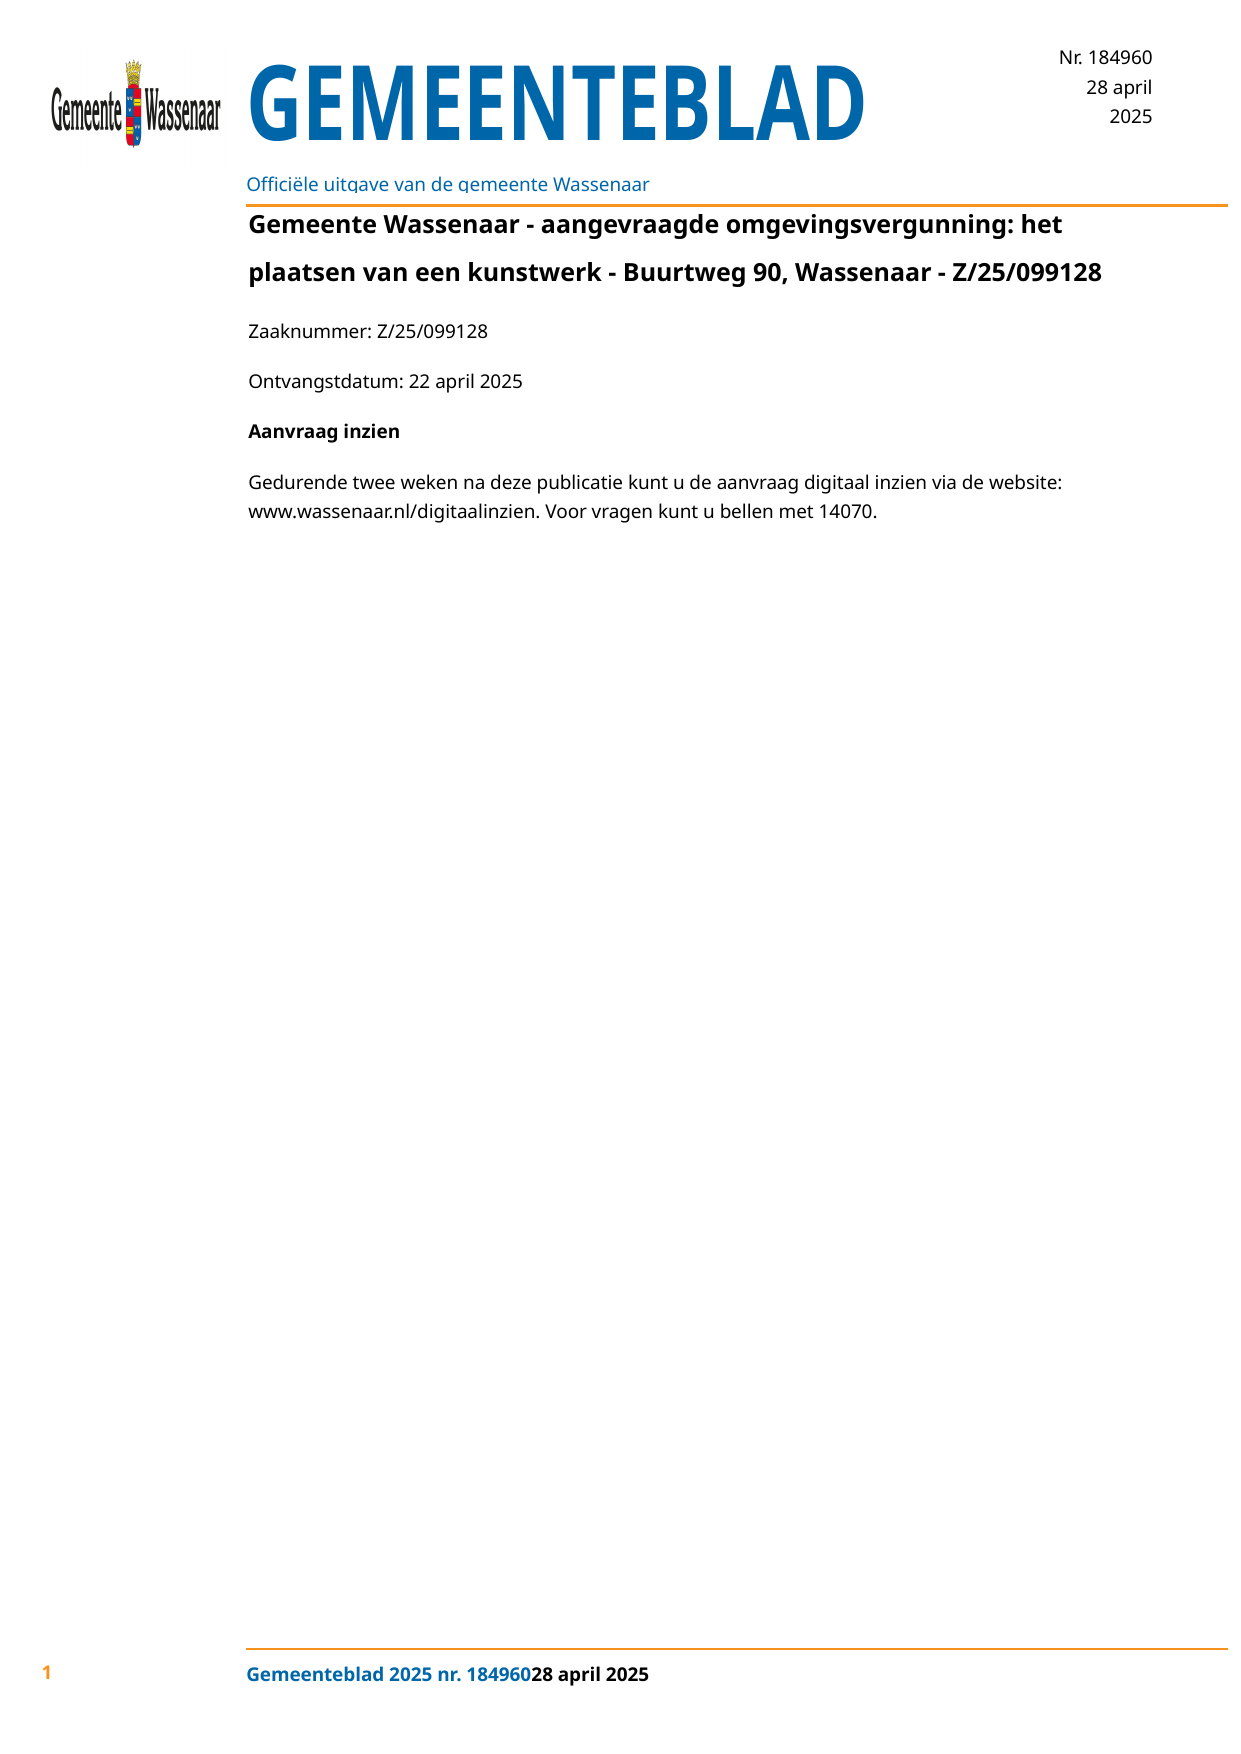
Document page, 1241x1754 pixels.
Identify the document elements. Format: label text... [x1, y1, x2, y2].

picture [41, 47, 231, 172]
text Gedurende twee weken na deze publicatie kunt u de aanvraag digitaal inzien via de website: www.wassenaar.nl/digitaalinzien. Voor vragen kunt u bellen met 14070. [248, 469, 1152, 524]
text Aanvraag inzien [248, 419, 1152, 444]
text Gemeente Wassenaar - aangevraagde omgevingsvergunning: het plaatsen van een kunstwerk - Buurtweg 90, Wassenaar - Z/25/099128 [248, 207, 1152, 288]
text Ontvangstdatum: 22 april 2025 [248, 368, 1152, 394]
text Zaaknummer: Z/25/099128 [248, 318, 1152, 344]
